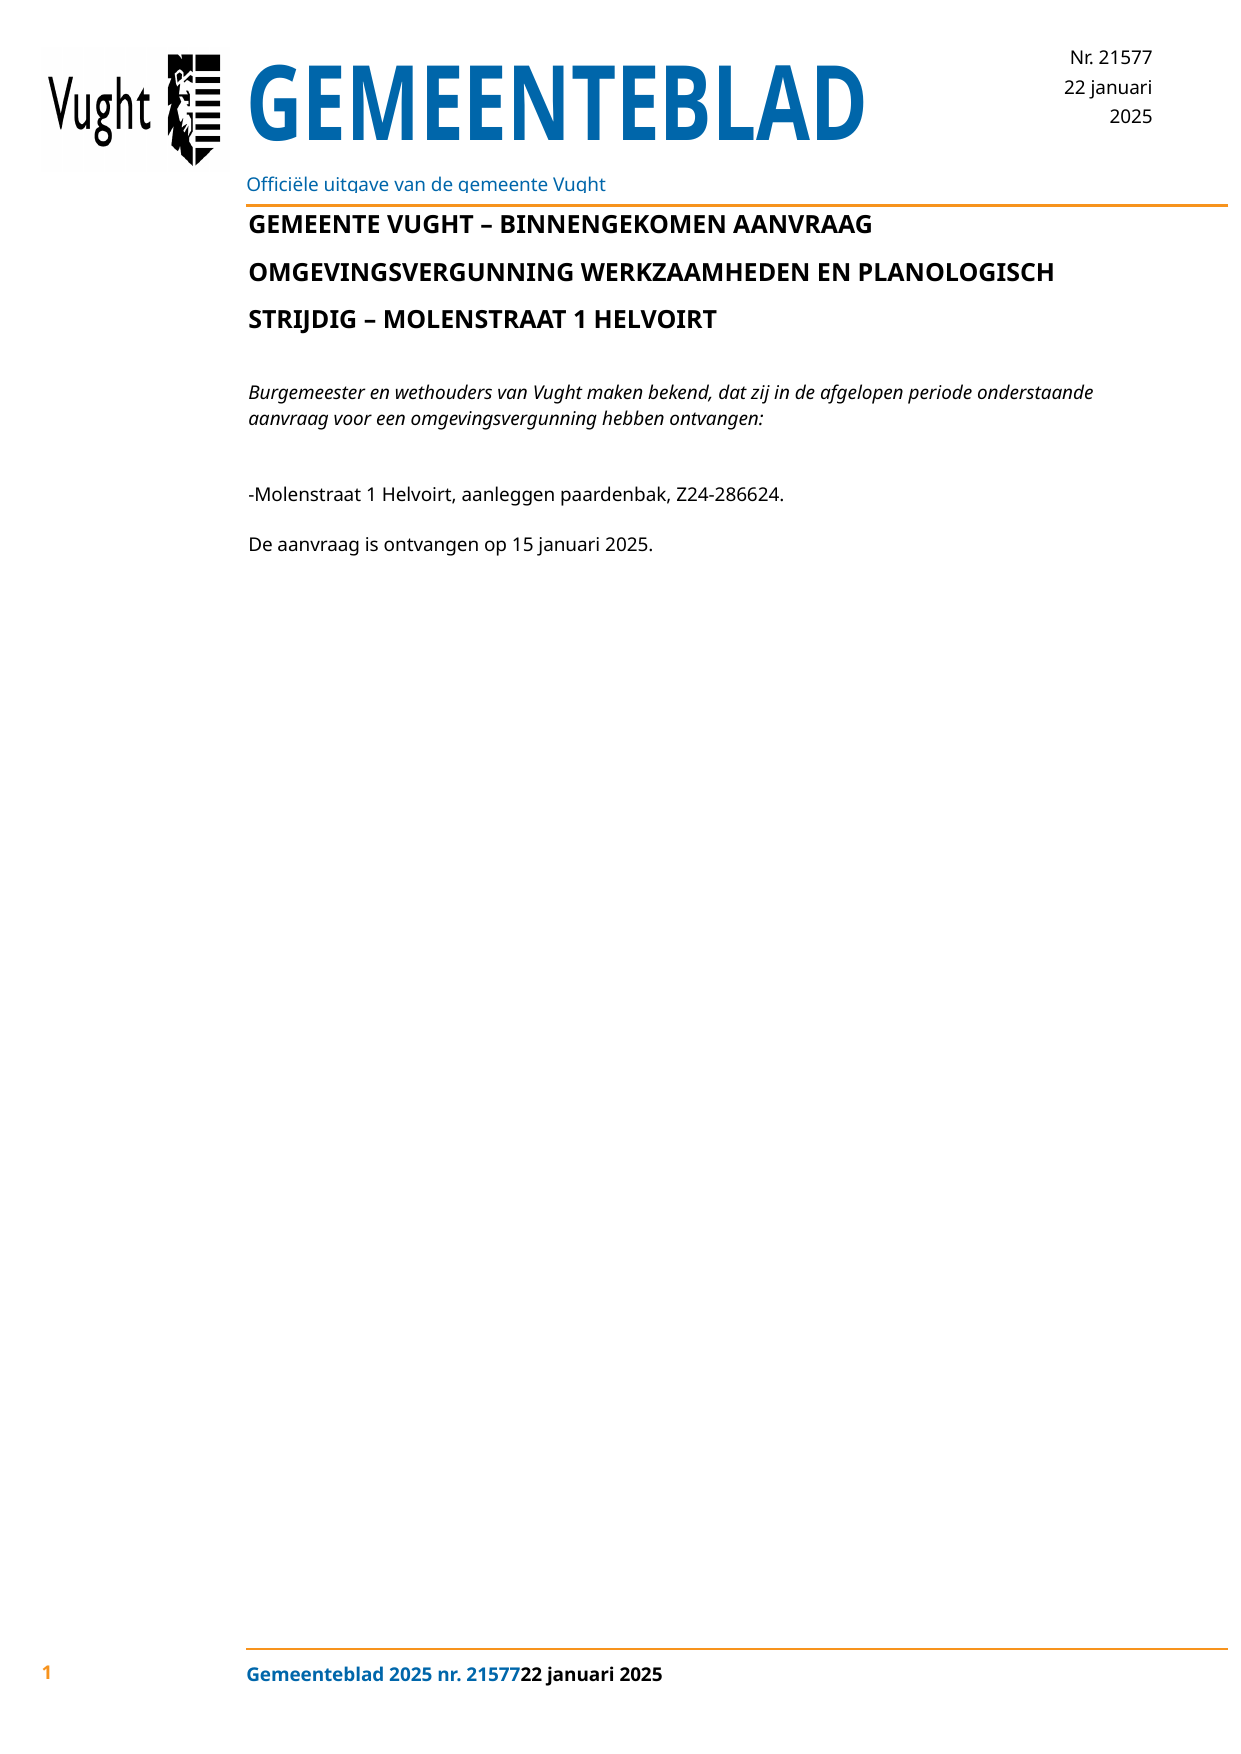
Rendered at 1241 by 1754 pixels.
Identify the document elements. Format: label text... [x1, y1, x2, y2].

text Burgemeester en wethouders van Vught maken bekend, dat zij in de afgelopen periode onderstaande aanvraag voor een omgevingsvergunning hebben ontvangen: [248, 379, 1152, 431]
text -Molenstraat 1 Helvoirt, aanleggen paardenbak, Z24-286624. [248, 481, 1152, 507]
text De aanvraag is ontvangen op 15 januari 2025. [248, 531, 1152, 557]
text GEMEENTE VUGHT – BINNENGEKOMEN AANVRAAG OMGEVINGSVERGUNNING WERKZAAMHEDEN EN PLANOLOGISCH STRIJDIG – MOLENSTRAAT 1 HELVOIRT [248, 207, 1152, 336]
picture [41, 47, 231, 172]
